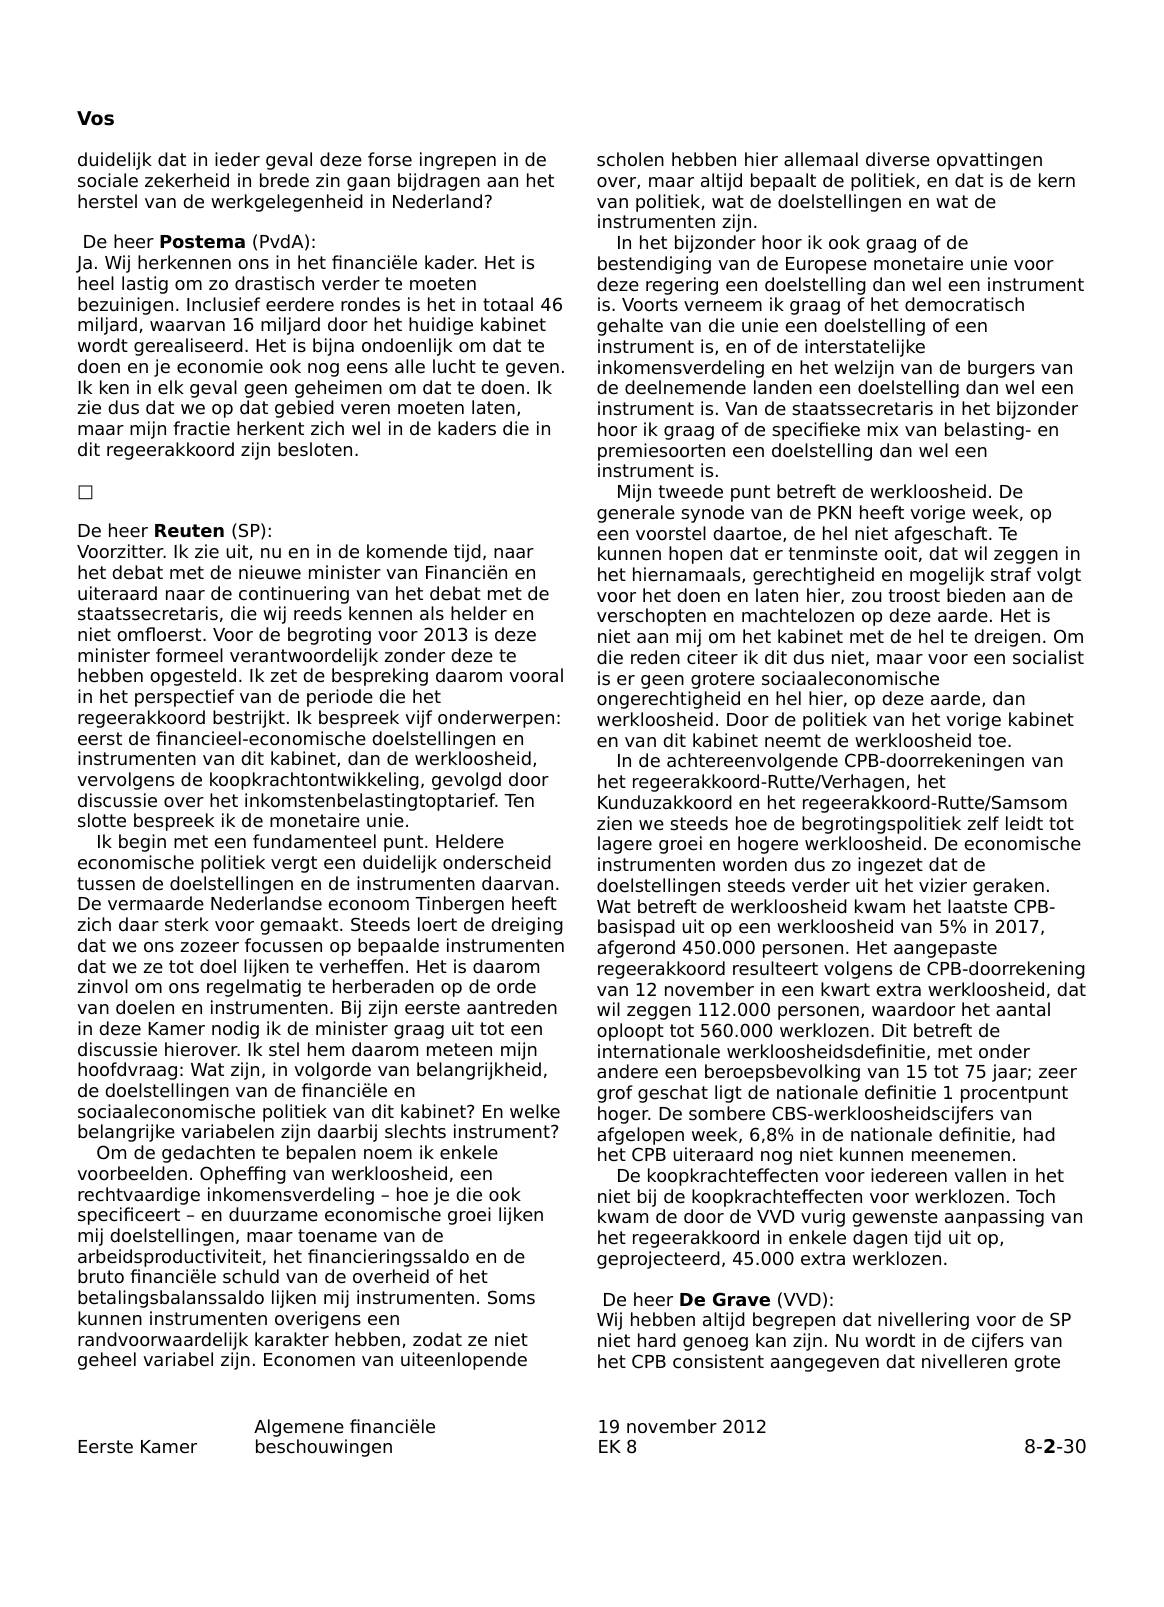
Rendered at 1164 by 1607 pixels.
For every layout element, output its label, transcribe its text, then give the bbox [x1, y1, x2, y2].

text De heer Postema (PvdA): [77, 232, 567, 253]
text In de achtereenvolgende CPB-doorrekeningen van het regeerakkoord-Rutte/Verhagen, het Kunduzakkoord en het regeerakkoord-Rutte/Samsom zien we steeds hoe de begrotingspolitiek zelf leidt tot lagere groei en hogere werkloosheid. De economische instrumenten worden dus zo ingezet dat de doelstellingen steeds verder uit het vizier geraken. Wat betreft de werkloosheid kwam het laatste CPB-basispad uit op een werkloosheid van 5% in 2017, afgerond 450.000 personen. Het aangepaste regeerakkoord resulteert volgens de CPB-doorrekening van 12 november in een kwart extra werkloosheid, dat wil zeggen 112.000 personen, waardoor het aantal oploopt tot 560.000 werklozen. Dit betreft de internationale werkloosheidsdefinitie, met onder andere een beroepsbevolking van 15 tot 75 jaar; zeer grof geschat ligt de nationale definitie 1 procentpunt hoger. De sombere CBS-werkloosheidscijfers van afgelopen week, 6,8% in de nationale definitie, had het CPB uiteraard nog niet kunnen meenemen. [596, 751, 1087, 1166]
text Ja. Wij herkennen ons in het financiële kader. Het is heel lastig om zo drastisch verder te moeten bezuinigen. Inclusief eerdere rondes is het in totaal 46 miljard, waarvan 16 miljard door het huidige kabinet wordt gerealiseerd. Het is bijna ondoenlijk om dat te doen en je economie ook nog eens alle lucht te geven. Ik ken in elk geval geen geheimen om dat te doen. Ik zie dus dat we op dat gebied veren moeten laten, maar mijn fractie herkent zich wel in de kaders die in dit regeerakkoord zijn besloten. [77, 253, 567, 460]
text Ik begin met een fundamenteel punt. Heldere economische politiek vergt een duidelijk onderscheid tussen de doelstellingen en de instrumenten daarvan. De vermaarde Nederlandse econoom Tinbergen heeft zich daar sterk voor gemaakt. Steeds loert de dreiging dat we ons zozeer focussen op bepaalde instrumenten dat we ze tot doel lijken te verheffen. Het is daarom zinvol om ons regelmatig te herberaden op de orde van doelen en instrumenten. Bij zijn eerste aantreden in deze Kamer nodig ik de minister graag uit tot een discussie hierover. Ik stel hem daarom meteen mijn hoofdvraag: Wat zijn, in volgorde van belangrijkheid, de doelstellingen van de financiële en sociaaleconomische politiek van dit kabinet? En welke belangrijke variabelen zijn daarbij slechts instrument? [77, 832, 567, 1143]
text De heer Reuten (SP): [77, 521, 567, 542]
text □ [77, 480, 567, 501]
text scholen hebben hier allemaal diverse opvattingen over, maar altijd bepaalt de politiek, en dat is de kern van politiek, wat de doelstellingen en wat de instrumenten zijn. [596, 150, 1087, 233]
text Om de gedachten te bepalen noem ik enkele voorbeelden. Opheffing van werkloosheid, een rechtvaardige inkomensverdeling – hoe je die ook specificeert – en duurzame economische groei lijken mij doelstellingen, maar toename van de arbeidsproductiviteit, het financieringssaldo en de bruto financiële schuld van de overheid of het betalingsbalanssaldo lijken mij instrumenten. Soms kunnen instrumenten overigens een randvoorwaardelijk karakter hebben, zodat ze niet geheel variabel zijn. Economen van uiteenlopende [77, 1143, 567, 1371]
text duidelijk dat in ieder geval deze forse ingrepen in de sociale zekerheid in brede zin gaan bijdragen aan het herstel van de werkgelegenheid in Nederland? [77, 150, 567, 212]
text De koopkrachteffecten voor iedereen vallen in het niet bij de koopkrachteffecten voor werklozen. Toch kwam de door de VVD vurig gewenste aanpassing van het regeerakkoord in enkele dagen tijd uit op, geprojecteerd, 45.000 extra werklozen. [596, 1166, 1087, 1269]
text Wij hebben altijd begrepen dat nivellering voor de SP niet hard genoeg kan zijn. Nu wordt in de cijfers van het CPB consistent aangegeven dat nivelleren grote [596, 1310, 1087, 1372]
text De heer De Grave (VVD): [596, 1289, 1087, 1310]
text In het bijzonder hoor ik ook graag of de bestendiging van de Europese monetaire unie voor deze regering een doelstelling dan wel een instrument is. Voorts verneem ik graag of het democratisch gehalte van die unie een doelstelling of een instrument is, en of de interstatelijke inkomensverdeling en het welzijn van de burgers van de deelnemende landen een doelstelling dan wel een instrument is. Van de staatssecretaris in het bijzonder hoor ik graag of de specifieke mix van belasting- en premiesoorten een doelstelling dan wel een instrument is. [596, 233, 1087, 482]
text Mijn tweede punt betreft de werkloosheid. De generale synode van de PKN heeft vorige week, op een voorstel daartoe, de hel niet afgeschaft. Te kunnen hopen dat er tenminste ooit, dat wil zeggen in het hiernamaals, gerechtigheid en mogelijk straf volgt voor het doen en laten hier, zou troost bieden aan de verschopten en machtelozen op deze aarde. Het is niet aan mij om het kabinet met de hel te dreigen. Om die reden citeer ik dit dus niet, maar voor een socialist is er geen grotere sociaaleconomische ongerechtigheid en hel hier, op deze aarde, dan werkloosheid. Door de politiek van het vorige kabinet en van dit kabinet neemt de werkloosheid toe. [596, 482, 1087, 751]
text Voorzitter. Ik zie uit, nu en in de komende tijd, naar het debat met de nieuwe minister van Financiën en uiteraard naar de continuering van het debat met de staatssecretaris, die wij reeds kennen als helder en niet omfloerst. Voor de begroting voor 2013 is deze minister formeel verantwoordelijk zonder deze te hebben opgesteld. Ik zet de bespreking daarom vooral in het perspectief van de periode die het regeerakkoord bestrijkt. Ik bespreek vijf onderwerpen: eerst de financieel-economische doelstellingen en instrumenten van dit kabinet, dan de werkloosheid, vervolgens de koopkrachtontwikkeling, gevolgd door discussie over het inkomstenbelastingtoptarief. Ten slotte bespreek ik de monetaire unie. [77, 542, 567, 832]
